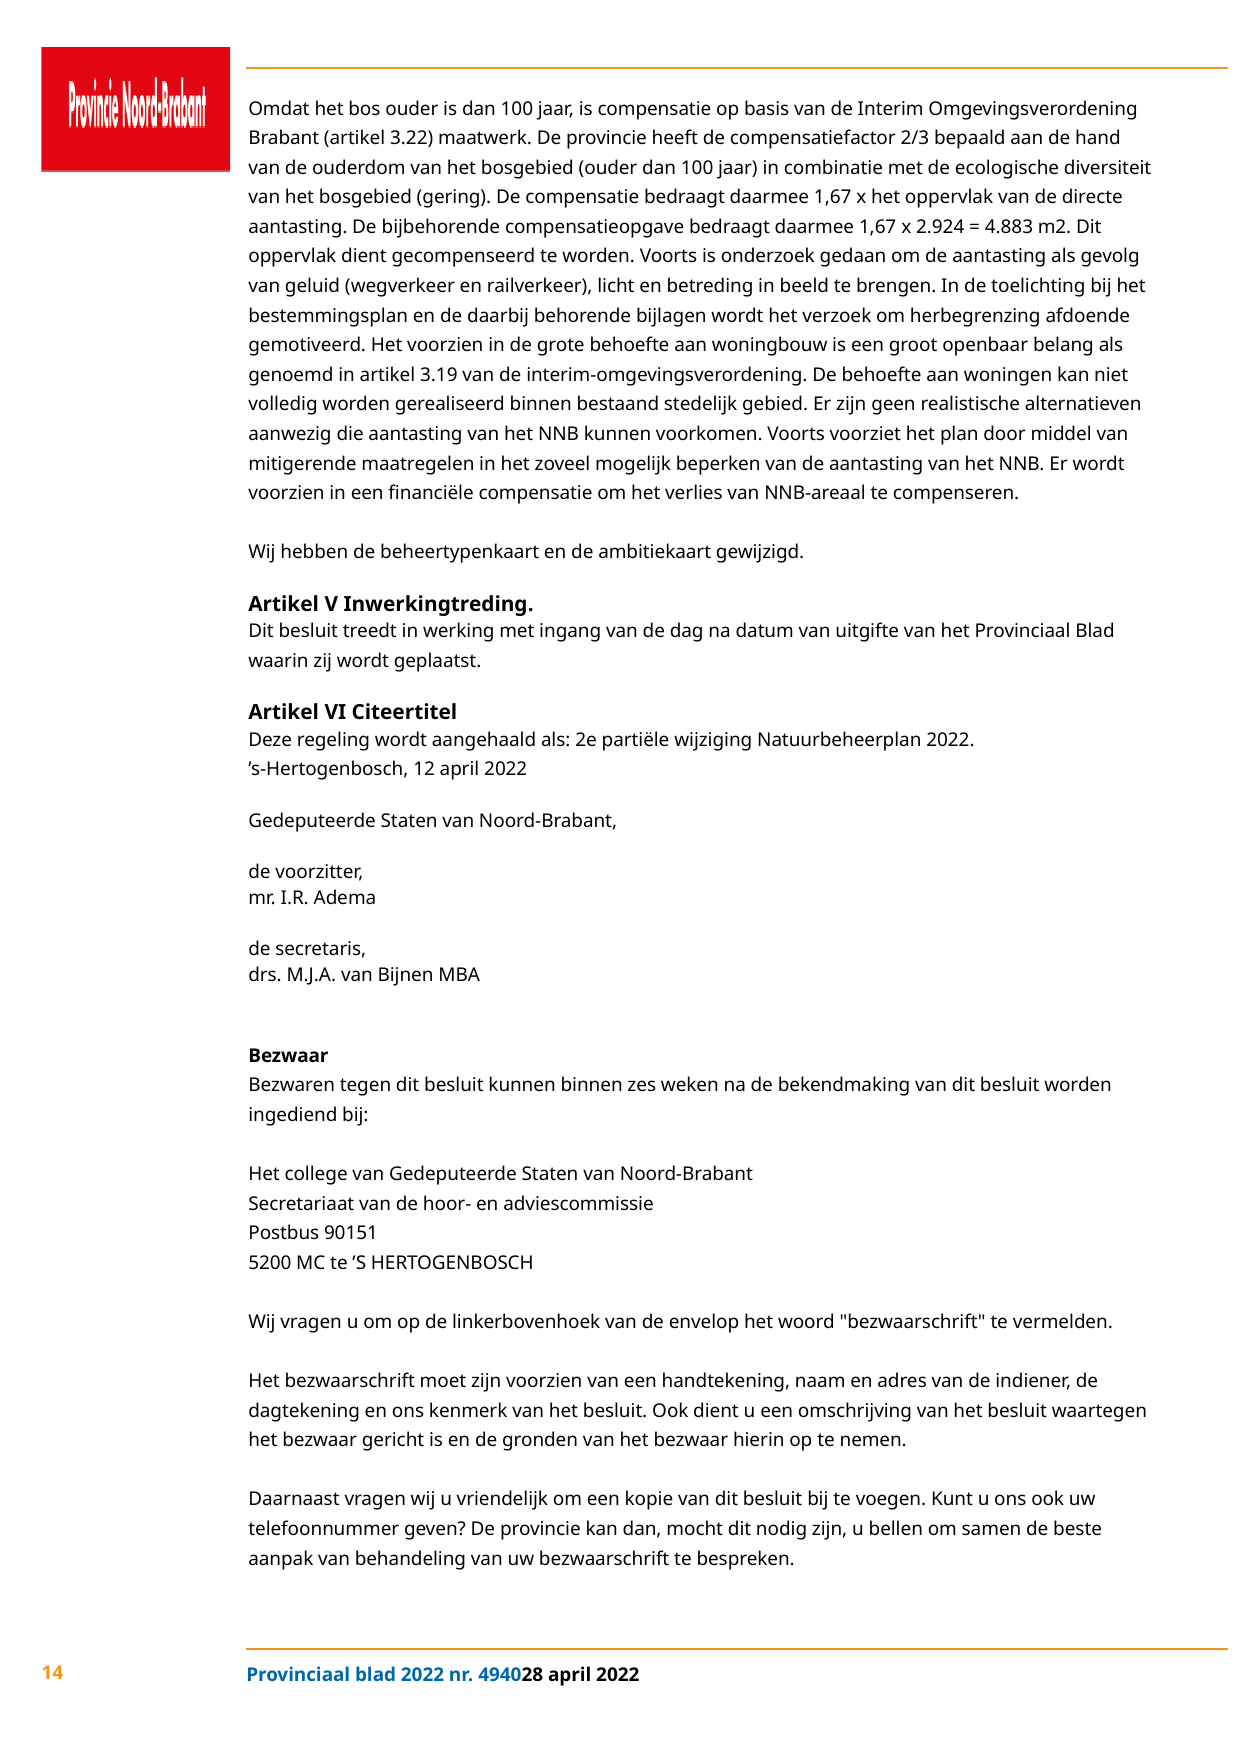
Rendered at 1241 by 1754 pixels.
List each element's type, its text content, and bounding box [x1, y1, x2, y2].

text Wij hebben de beheertypenkaart en de ambitiekaart gewijzigd. [248, 538, 1152, 564]
text Artikel VI Citeertitel [248, 697, 1152, 726]
text 5200 MC te ’S HERTOGENBOSCH [248, 1249, 1152, 1275]
text Secretariaat van de hoor- en adviescommissie [248, 1190, 1152, 1216]
text Daarnaast vragen wij u vriendelijk om een kopie van dit besluit bij te voegen. Kunt u ons ook uw telefoonnummer geven? De provincie kan dan, mocht dit nodig zijn, u bellen om samen de beste aanpak van behandeling van uw bezwaarschrift te bespreken. [248, 1486, 1152, 1571]
picture [41, 47, 231, 172]
text Het college van Gedeputeerde Staten van Noord-Brabant [248, 1160, 1152, 1186]
text Deze regeling wordt aangehaald als: 2e partiële wijziging Natuurbeheerplan 2022. [248, 726, 1152, 752]
text Omdat het bos ouder is dan 100 jaar, is compensatie op basis van de Interim Omgevingsverordening Brabant (artikel 3.22) maatwerk. De provincie heeft de compensatiefactor 2/3 bepaald aan de hand van de ouderdom van het bosgebied (ouder dan 100 jaar) in combinatie met de ecologische diversiteit van het bosgebied (gering). De compensatie bedraagt daarmee 1,67 x het oppervlak van de directe aantasting. De bijbehorende compensatieopgave bedraagt daarmee 1,67 x 2.924 = 4.883 m2. Dit oppervlak dient gecompenseerd te worden. Voorts is onderzoek gedaan om de aantasting als gevolg van geluid (wegverkeer en railverkeer), licht en betreding in beeld te brengen. In de toelichting bij het bestemmingsplan en de daarbij behorende bijlagen wordt het verzoek om herbegrenzing afdoende gemotiveerd. Het voorzien in de grote behoefte aan woningbouw is een groot openbaar belang als genoemd in artikel 3.19 van de interim-omgevingsverordening. De behoefte aan woningen kan niet volledig worden gerealiseerd binnen bestaand stedelijk gebied. Er zijn geen realistische alternatieven aanwezig die aantasting van het NNB kunnen voorkomen. Voorts voorziet het plan door middel van mitigerende maatregelen in het zoveel mogelijk beperken van de aantasting van het NNB. Er wordt voorzien in een financiële compensatie om het verlies van NNB-areaal te compenseren. [248, 95, 1152, 505]
text de secretaris, [248, 936, 1152, 961]
text Dit besluit treedt in werking met ingang van de dag na datum van uitgifte van het Provinciaal Blad waarin zij wordt geplaatst. [248, 617, 1152, 673]
text Gedeputeerde Staten van Noord-Brabant, [248, 807, 1152, 833]
text mr. I.R. Adema [248, 884, 1152, 910]
text drs. M.J.A. van Bijnen MBA [248, 961, 1152, 987]
text Wij vragen u om op de linkerbovenhoek van de envelop het woord "bezwaarschrift" te vermelden. [248, 1308, 1152, 1334]
text de voorzitter, [248, 858, 1152, 884]
text Postbus 90151 [248, 1219, 1152, 1245]
text Het bezwaarschrift moet zijn voorzien van een handtekening, naam en adres van de indiener, de dagtekening en ons kenmerk van het besluit. Ook dient u een omschrijving van het besluit waartegen het bezwaar gericht is en de gronden van het bezwaar hierin op te nemen. [248, 1367, 1152, 1452]
text ’s-Hertogenbosch, 12 april 2022 [248, 755, 1152, 781]
text Bezwaar [248, 1042, 1152, 1068]
text Bezwaren tegen dit besluit kunnen binnen zes weken na de bekendmaking van dit besluit worden ingediend bij: [248, 1071, 1152, 1127]
text Artikel V Inwerkingtreding. [248, 589, 1152, 617]
